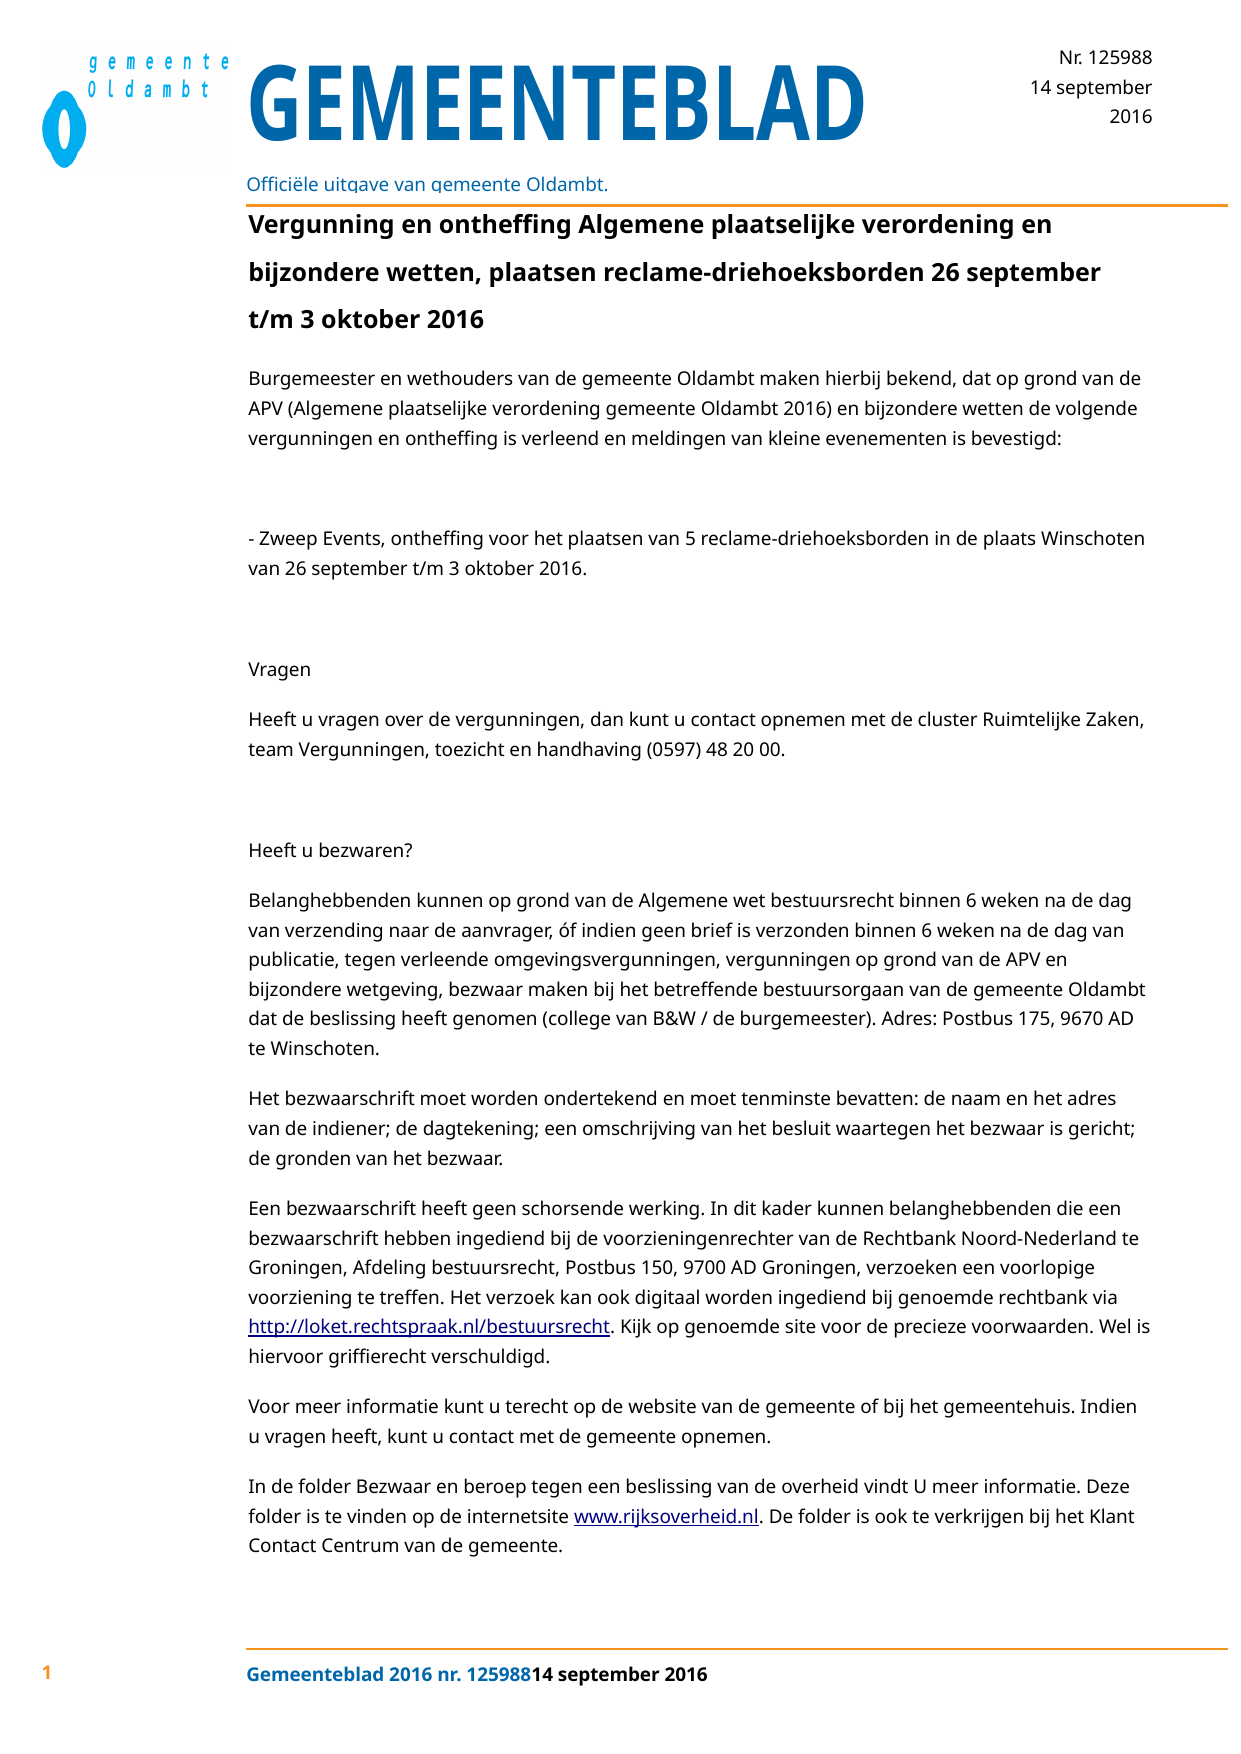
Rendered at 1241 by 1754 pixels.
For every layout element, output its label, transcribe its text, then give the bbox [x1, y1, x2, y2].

text In de folder Bezwaar en beroep tegen een beslissing van de overheid vindt U meer informatie. Deze folder is te vinden op de internetsite www.rijksoverheid.nl. De folder is ook te verkrijgen bij het Klant Contact Centrum van de gemeente. [248, 1473, 1152, 1558]
text Een bezwaarschrift heeft geen schorsende werking. In dit kader kunnen belanghebbenden die een bezwaarschrift hebben ingediend bij de voorzieningenrechter van de Rechtbank Noord-Nederland te Groningen, Afdeling bestuursrecht, Postbus 150, 9700 AD Groningen, verzoeken een voorlopige voorziening te treffen. Het verzoek kan ook digitaal worden ingediend bij genoemde rechtbank via http://loket.rechtspraak.nl/bestuursrecht. Kijk op genoemde site voor de precieze voorwaarden. Wel is hiervoor griffierecht verschuldigd. [248, 1195, 1152, 1369]
text Belanghebbenden kunnen op grond van de Algemene wet bestuursrecht binnen 6 weken na de dag van verzending naar de aanvrager, óf indien geen brief is verzonden binnen 6 weken na de dag van publicatie, tegen verleende omgevingsvergunningen, vergunningen op grond van de APV en bijzondere wetgeving, bezwaar maken bij het betreffende bestuursorgaan van de gemeente Oldambt dat de beslissing heeft genomen (college van B&W / de burgemeester). Adres: Postbus 175, 9670 AD te Winschoten. [248, 887, 1152, 1061]
text Heeft u bezwaren? [248, 837, 1152, 862]
text Heeft u vragen over de vergunningen, dan kunt u contact opnemen met de cluster Ruimtelijke Zaken, team Vergunningen, toezicht en handhaving (0597) 48 20 00. [248, 706, 1152, 762]
text Vragen [248, 656, 1152, 682]
text Burgemeester en wethouders van de gemeente Oldambt maken hierbij bekend, dat op grond van de APV (Algemene plaatselijke verordening gemeente Oldambt 2016) en bijzondere wetten de volgende vergunningen en ontheffing is verleend en meldingen van kleine evenementen is bevestigd: [248, 366, 1152, 450]
text Voor meer informatie kunt u terecht op de website van de gemeente of bij het gemeentehuis. Indien u vragen heeft, kunt u contact met de gemeente opnemen. [248, 1393, 1152, 1449]
picture [41, 47, 231, 172]
text - Zweep Events, ontheffing voor het plaatsen van 5 reclame-driehoeksborden in de plaats Winschoten van 26 september t/m 3 oktober 2016. [248, 526, 1152, 581]
text Het bezwaarschrift moet worden ondertekend en moet tenminste bevatten: de naam en het adres van de indiener; de dagtekening; een omschrijving van het besluit waartegen het bezwaar is gericht; de gronden van het bezwaar. [248, 1086, 1152, 1170]
text Vergunning en ontheffing Algemene plaatselijke verordening en bijzondere wetten, plaatsen reclame-driehoeksborden 26 september t/m 3 oktober 2016 [248, 207, 1152, 336]
